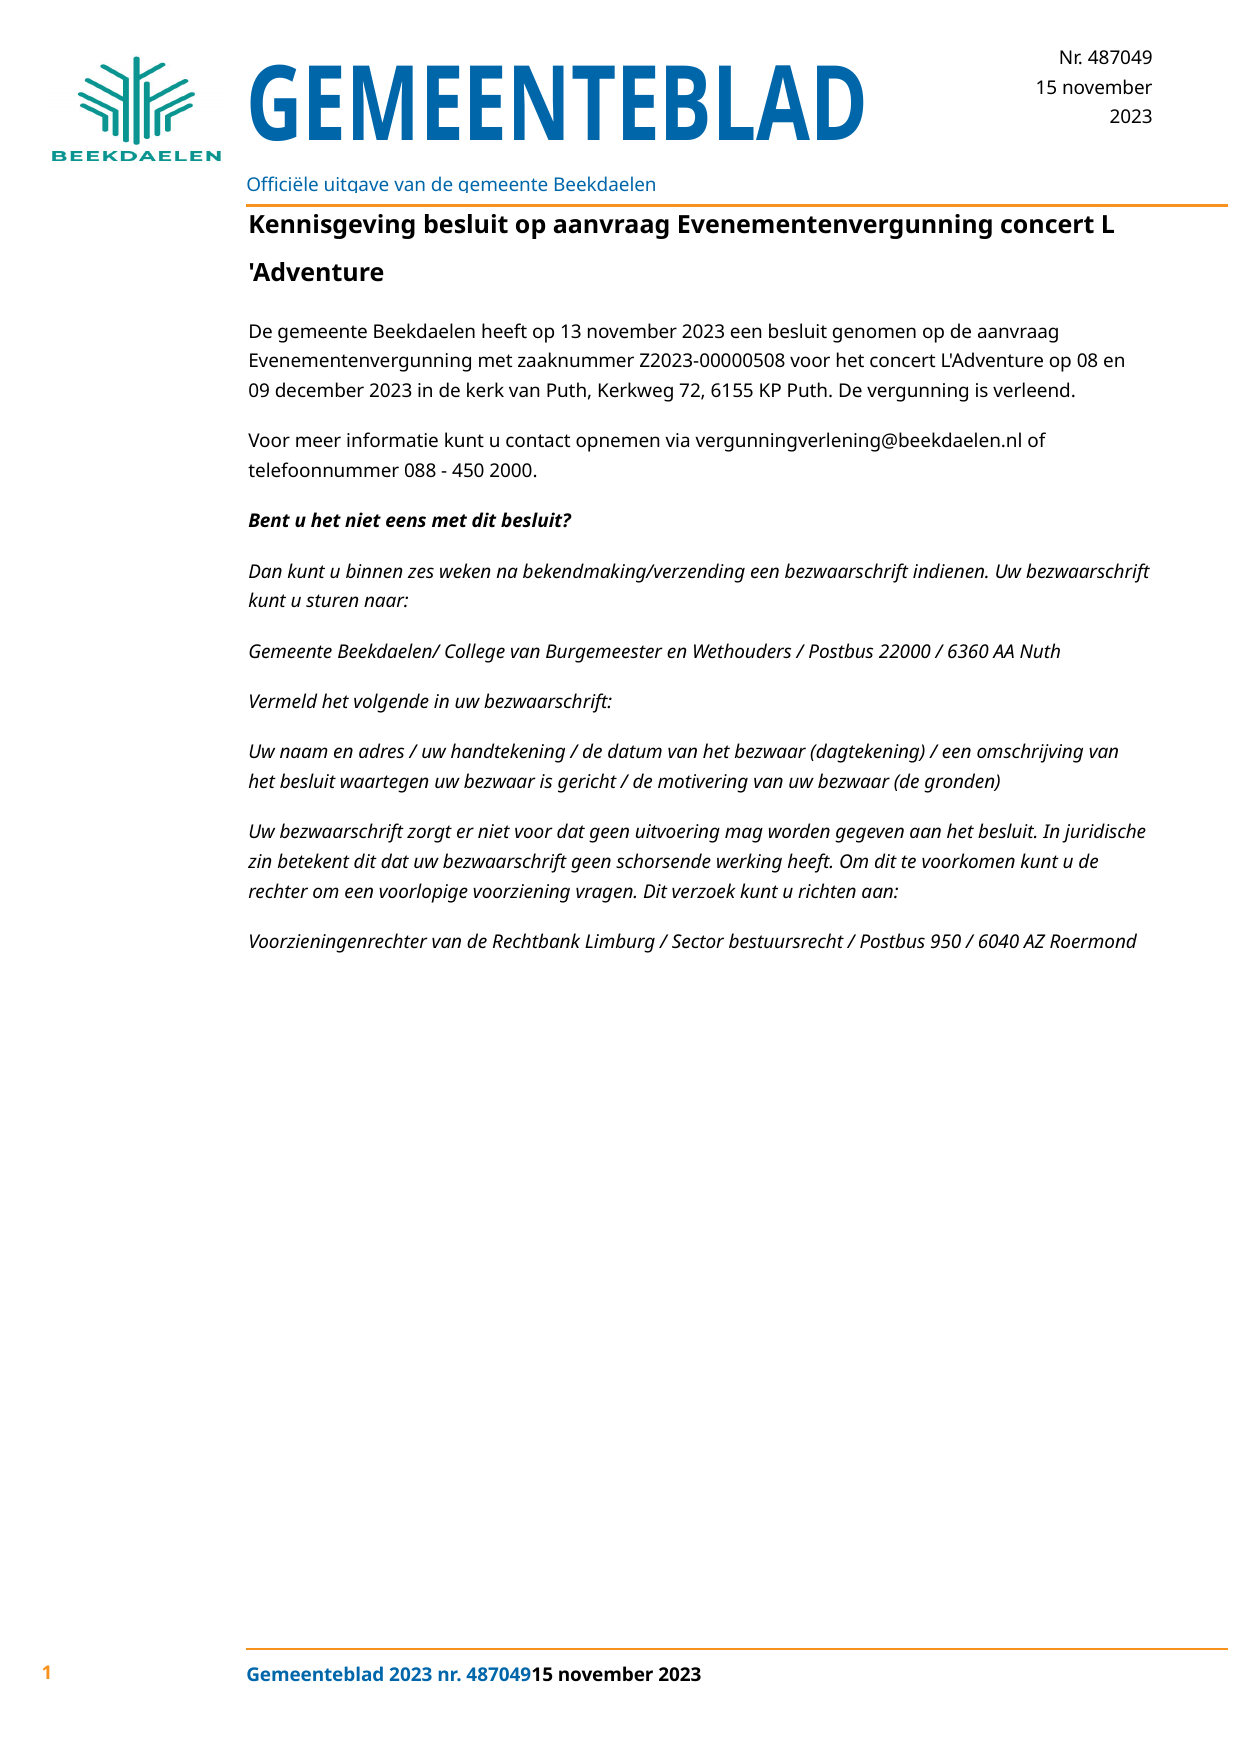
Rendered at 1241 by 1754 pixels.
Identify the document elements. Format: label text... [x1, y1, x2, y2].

text Bent u het niet eens met dit besluit? [248, 507, 1152, 533]
text De gemeente Beekdaelen heeft op 13 november 2023 een besluit genomen op de aanvraag Evenementenvergunning met zaaknummer Z2023-00000508 voor het concert L'Adventure op 08 en 09 december 2023 in de kerk van Puth, Kerkweg 72, 6155 KP Puth. De vergunning is verleend. [248, 318, 1152, 403]
text Uw naam en adres / uw handtekening / de datum van het bezwaar (dagtekening) / een omschrijving van het besluit waartegen uw bezwaar is gericht / de motivering van uw bezwaar (de gronden) [248, 739, 1152, 794]
picture [41, 47, 231, 172]
text Gemeente Beekdaelen/ College van Burgemeester en Wethouders / Postbus 22000 / 6360 AA Nuth [248, 638, 1152, 664]
text Kennisgeving besluit op aanvraag Evenementenvergunning concert L 'Adventure [248, 207, 1152, 288]
text Vermeld het volgende in uw bezwaarschrift: [248, 688, 1152, 714]
text Uw bezwaarschrift zorgt er niet voor dat geen uitvoering mag worden gegeven aan het besluit. In juridische zin betekent dit dat uw bezwaarschrift geen schorsende werking heeft. Om dit te voorkomen kunt u de rechter om een voorlopige voorziening vragen. Dit verzoek kunt u richten aan: [248, 819, 1152, 904]
text Voorzieningenrechter van de Rechtbank Limburg / Sector bestuursrecht / Postbus 950 / 6040 AZ Roermond [248, 928, 1152, 954]
text Dan kunt u binnen zes weken na bekendmaking/verzending een bezwaarschrift indienen. Uw bezwaarschrift kunt u sturen naar: [248, 558, 1152, 613]
text Voor meer informatie kunt u contact opnemen via vergunningverlening@beekdaelen.nl of telefoonnummer 088 - 450 2000. [248, 427, 1152, 483]
